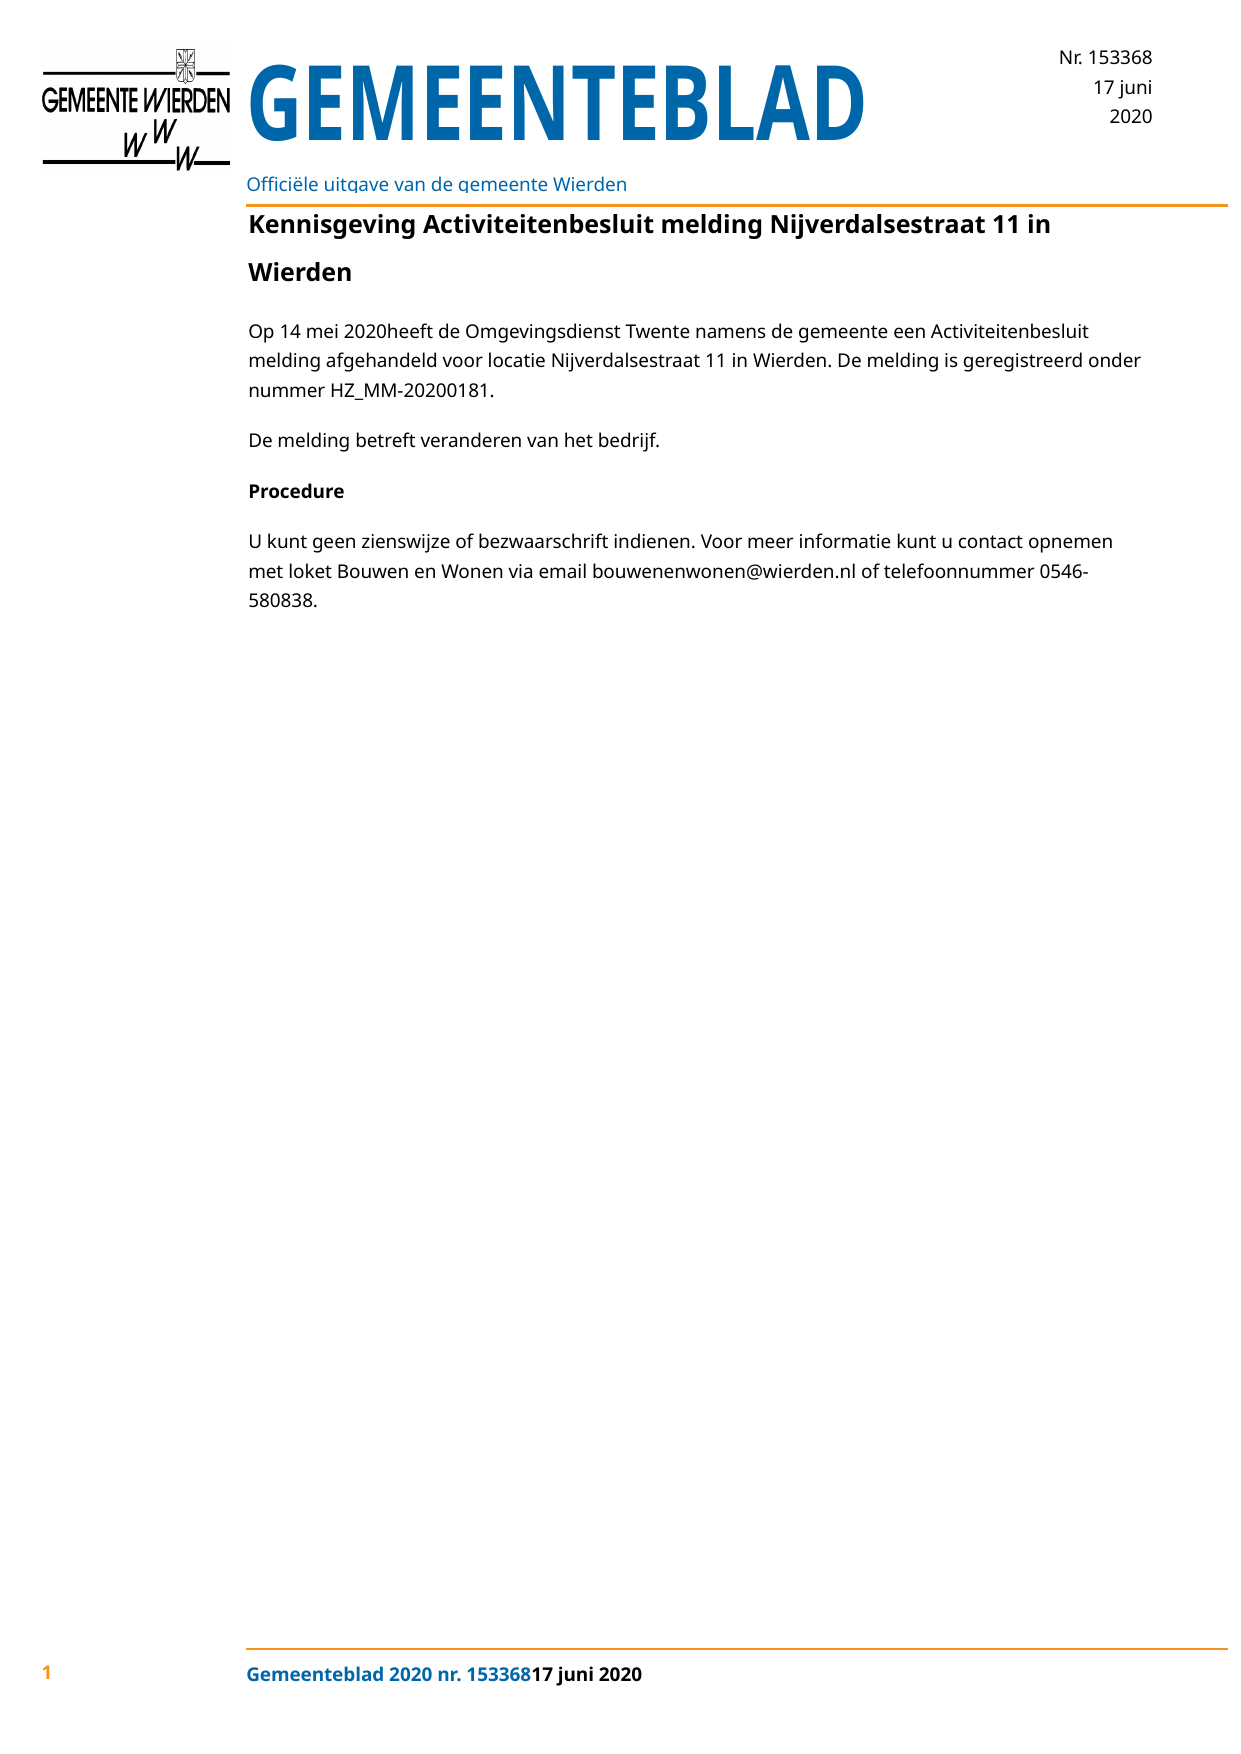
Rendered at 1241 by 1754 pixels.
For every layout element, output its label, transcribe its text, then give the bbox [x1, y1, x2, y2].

text Kennisgeving Activiteitenbesluit melding Nijverdalsestraat 11 in Wierden [248, 207, 1152, 288]
text De melding betreft veranderen van het bedrijf. [248, 427, 1152, 453]
text Procedure [248, 478, 1152, 504]
picture [41, 47, 231, 172]
text Op 14 mei 2020heeft de Omgevingsdienst Twente namens de gemeente een Activiteitenbesluit melding afgehandeld voor locatie Nijverdalsestraat 11 in Wierden. De melding is geregistreerd onder nummer HZ_MM-20200181. [248, 318, 1152, 403]
text U kunt geen zienswijze of bezwaarschrift indienen. Voor meer informatie kunt u contact opnemen met loket Bouwen en Wonen via email bouwenenwonen@wierden.nl of telefoonnummer 0546-580838. [248, 528, 1152, 613]
